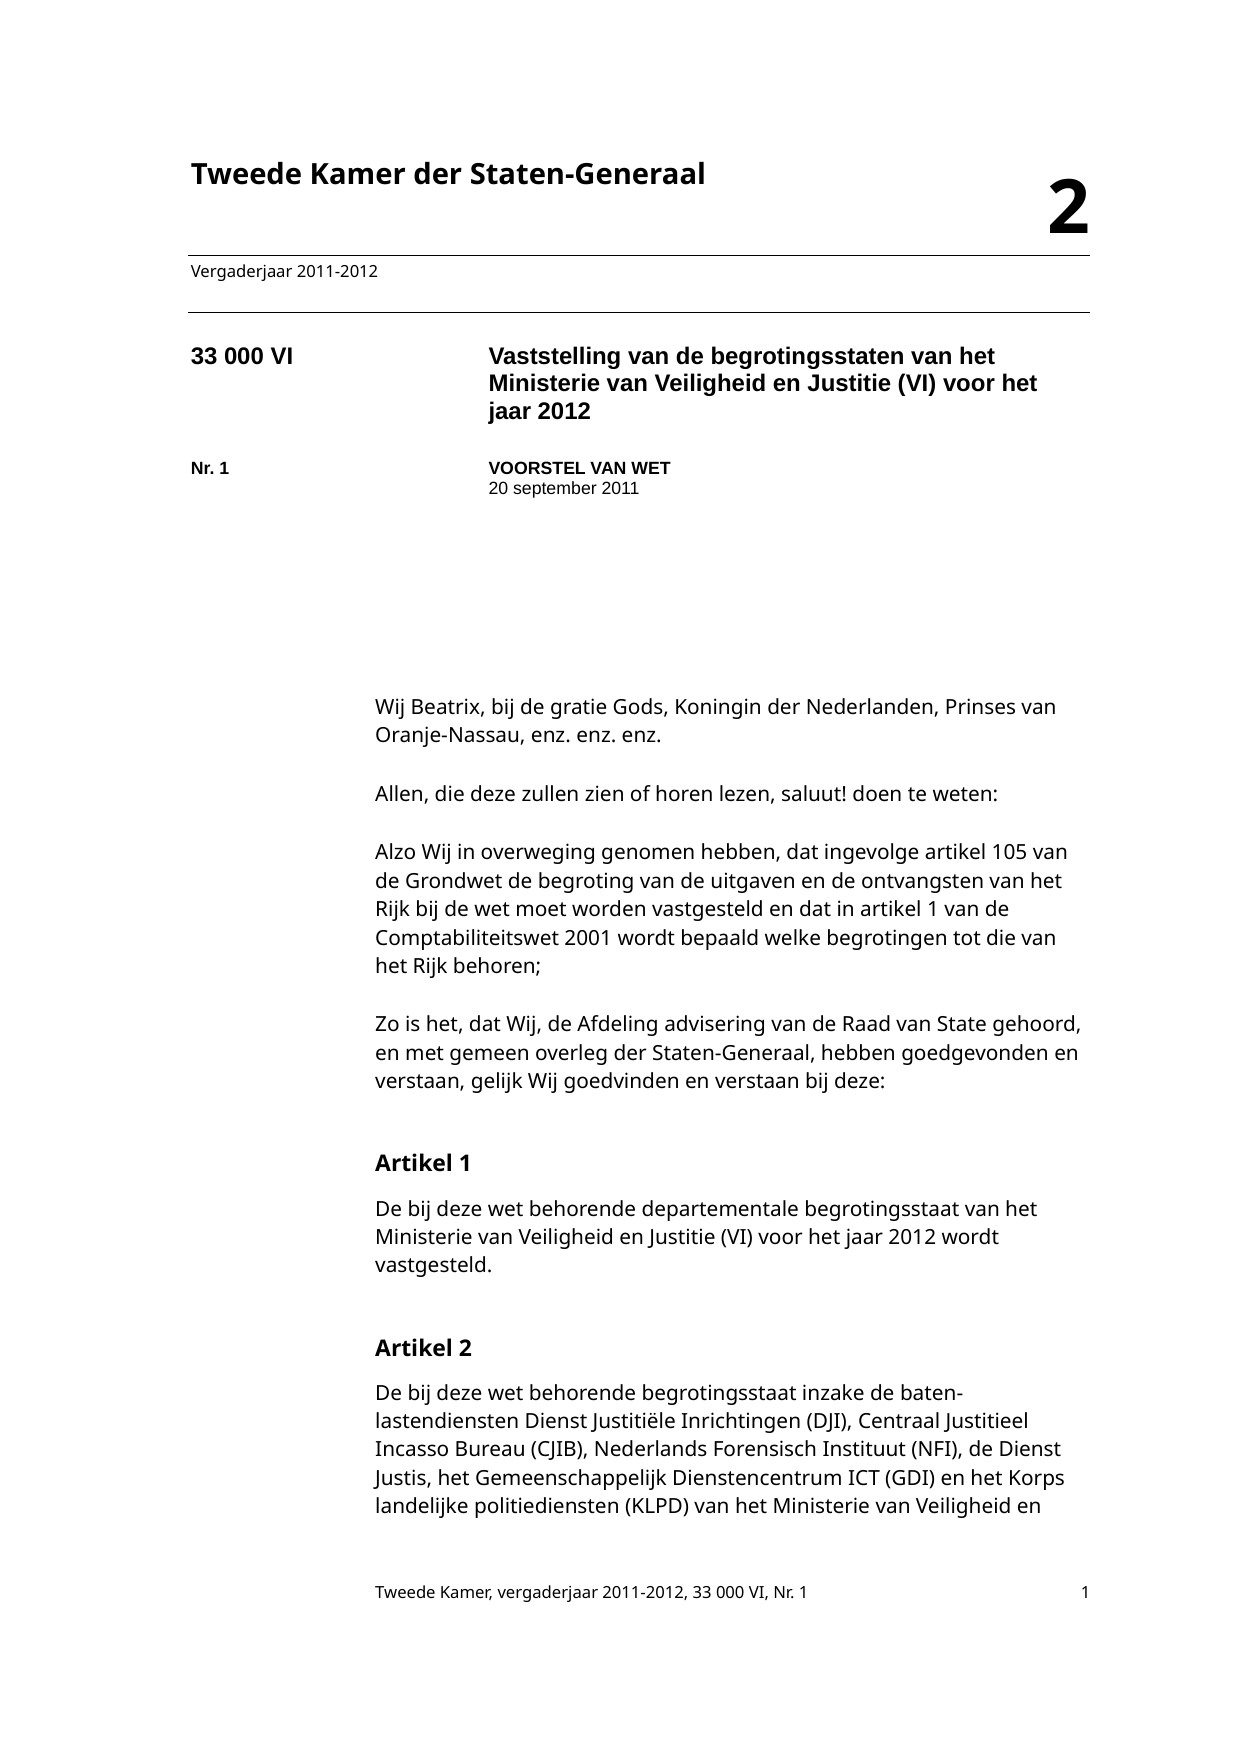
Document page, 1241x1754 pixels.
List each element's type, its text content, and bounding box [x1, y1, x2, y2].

subtitle Artikel 1 [375, 1147, 1090, 1179]
table_cell Nr. 1 [188, 455, 485, 573]
text De bij deze wet behorende begrotingsstaat inzake de baten-lastendiensten Dienst Justitiële Inrichtingen (DJI), Centraal Justitieel Incasso Bureau (CJIB), Nederlands Forensisch Instituut (NFI), de Dienst Justis, het Gemeenschappelijk Dienstencentrum ICT (GDI) en het Korps landelijke politiediensten (KLPD) van het Ministerie van Veiligheid en [375, 1378, 1090, 1520]
table_cell Vergaderjaar 2011-2012 [188, 256, 485, 312]
table_cell Vaststelling van de begrotingsstaten van het Ministerie van Veiligheid en Justitie (VI) voor het jaar 2012 [485, 339, 1090, 454]
table_cell 33 000 VI [188, 339, 485, 454]
text De bij deze wet behorende departementale begrotingsstaat van het Ministerie van Veiligheid en Justitie (VI) voor het jaar 2012 wordt vastgesteld. [375, 1194, 1090, 1279]
table_cell [485, 256, 1090, 312]
text Alzo Wij in overweging genomen hebben, dat ingevolge artikel 105 van de Grondwet de begroting van de uitgaven en de ontvangsten van het Rijk bij de wet moet worden vastgesteld en dat in artikel 1 van de Comptabiliteitswet 2001 wordt bepaald welke begrotingen tot die van het Rijk behoren; [375, 837, 1090, 979]
subtitle Artikel 2 [375, 1331, 1090, 1363]
table_cell [485, 313, 1090, 339]
table_cell VOORSTEL VAN WET 20 september 2011 [485, 455, 1090, 573]
text Zo is het, dat Wij, de Afdeling advisering van de Raad van State gehoord, en met gemeen overleg der Staten-Generaal, hebben goedgevonden en verstaan, gelijk Wij goedvinden en verstaan bij deze: [375, 1009, 1090, 1095]
table_header 2 [910, 150, 1090, 255]
table_cell [188, 313, 485, 339]
table_header Tweede Kamer der Staten-Generaal [188, 150, 909, 255]
text Wij Beatrix, bij de gratie Gods, Koningin der Nederlanden, Prinses van Oranje-Nassau, enz. enz. enz. [375, 692, 1090, 749]
text Allen, die deze zullen zien of horen lezen, saluut! doen te weten: [375, 779, 1090, 807]
